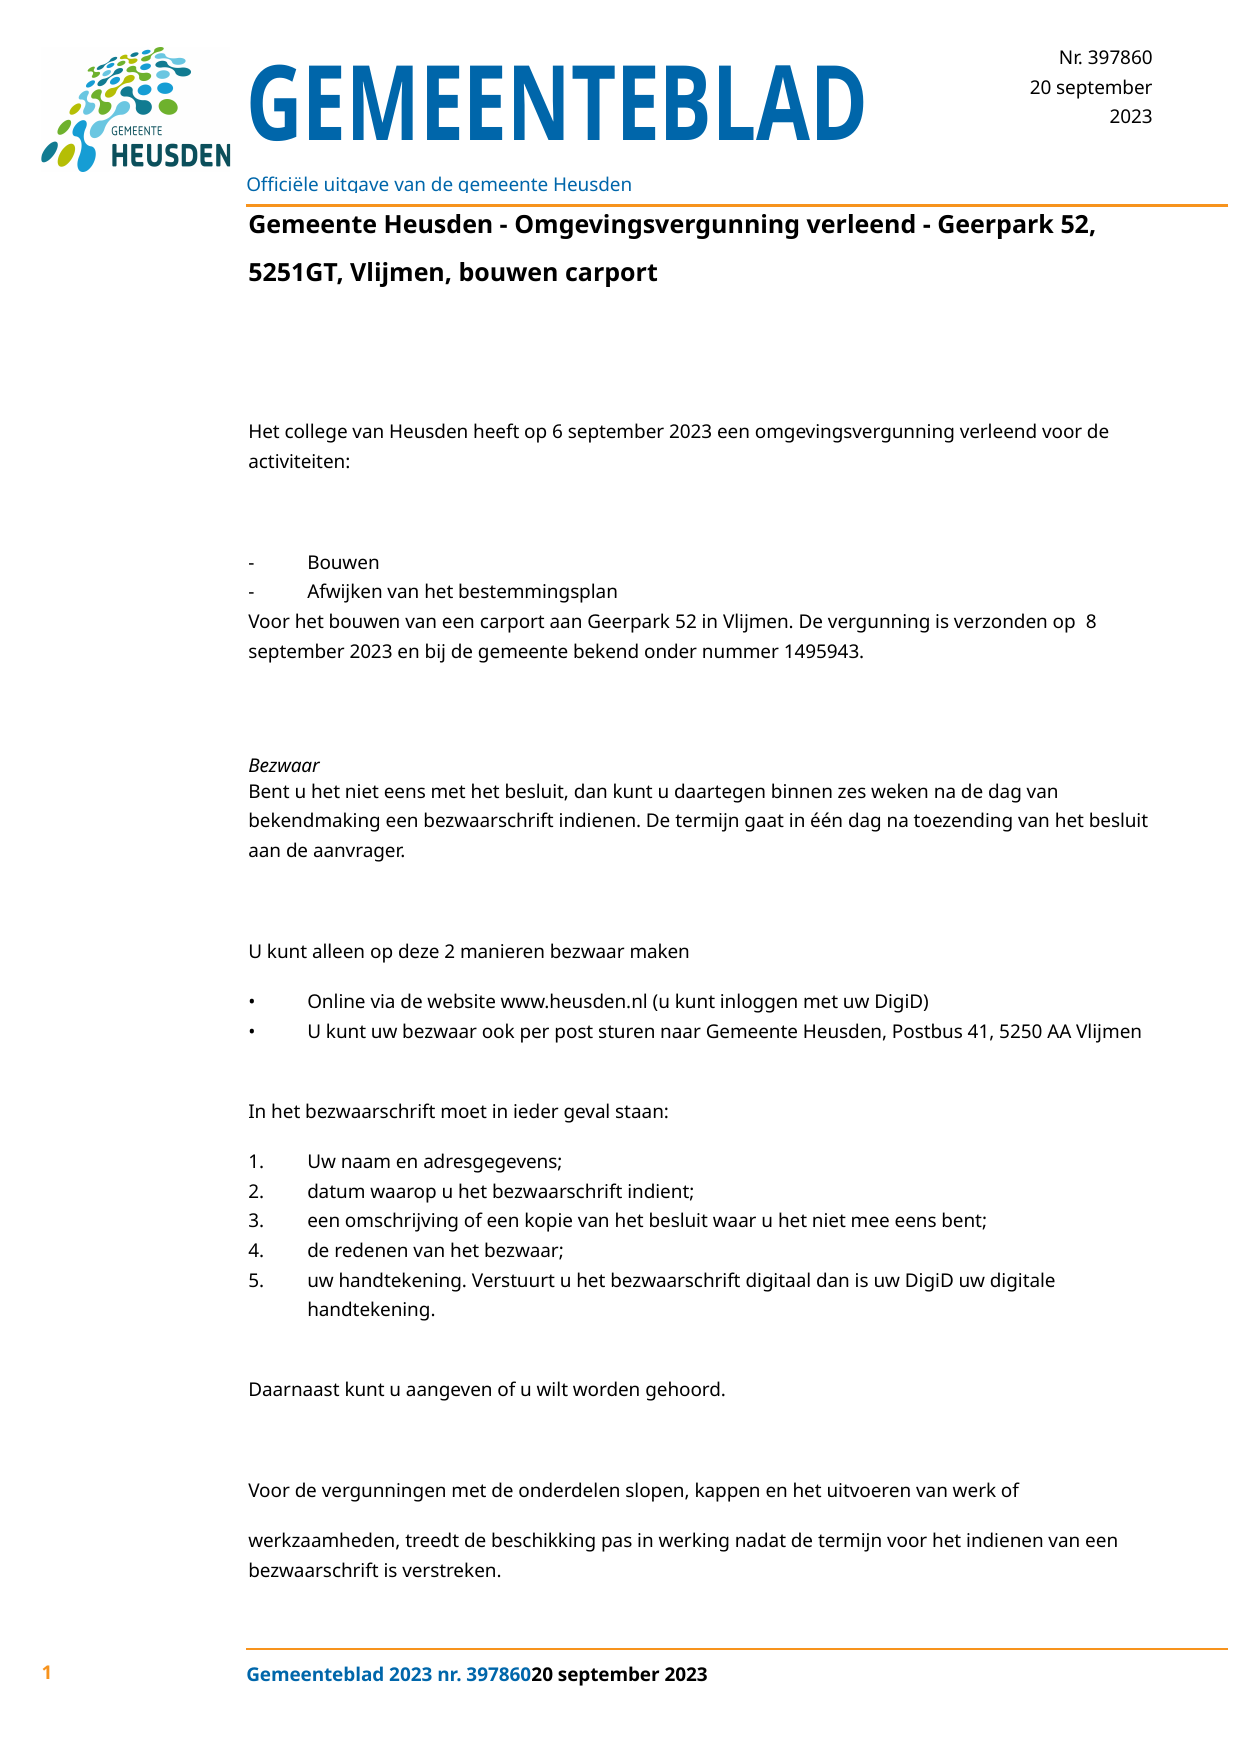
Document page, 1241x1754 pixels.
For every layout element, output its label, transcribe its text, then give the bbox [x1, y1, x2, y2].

text Voor het bouwen van een carport aan Geerpark 52 in Vlijmen. De vergunning is verzonden op 8 september 2023 en bij de gemeente bekend onder nummer 1495943. [248, 608, 1152, 664]
text In het bezwaarschrift moet in ieder geval staan: [248, 1098, 1152, 1124]
list U kunt uw bezwaar ook per post sturen naar Gemeente Heusden, Postbus 41, 5250 AA Vlijmen [248, 1018, 1152, 1044]
text Bent u het niet eens met het besluit, dan kunt u daartegen binnen zes weken na de dag van bekendmaking een bezwaarschrift indienen. De termijn gaat in één dag na toezending van het besluit aan de aanvrager. [248, 778, 1152, 863]
list de redenen van het bezwaar; [248, 1237, 1152, 1263]
list Uw naam en adresgegevens; [248, 1148, 1152, 1174]
text Gemeente Heusden - Omgevingsvergunning verleend - Geerpark 52, 5251GT, Vlijmen, bouwen carport [248, 207, 1152, 288]
picture [41, 47, 231, 172]
list Bouwen [248, 549, 1152, 575]
list datum waarop u het bezwaarschrift indient; [248, 1178, 1152, 1204]
list een omschrijving of een kopie van het besluit waar u het niet mee eens bent; [248, 1208, 1152, 1233]
list uw handtekening. Verstuurt u het bezwaarschrift digitaal dan is uw DigiD uw digitale handtekening. [248, 1267, 1152, 1322]
text werkzaamheden, treedt de beschikking pas in werking nadat de termijn voor het indienen van een bezwaarschrift is verstreken. [248, 1528, 1152, 1583]
text Voor de vergunningen met de onderdelen slopen, kappen en het uitvoeren van werk of [248, 1477, 1152, 1503]
text U kunt alleen op deze 2 manieren bezwaar maken [248, 938, 1152, 964]
list Online via de website www.heusden.nl (u kunt inloggen met uw DigiD) [248, 988, 1152, 1014]
text Het college van Heusden heeft op 6 september 2023 een omgevingsvergunning verleend voor de activiteiten: [248, 419, 1152, 474]
list Afwijken van het bestemmingsplan [248, 579, 1152, 604]
text Daarnaast kunt u aangeven of u wilt worden gehoord. [248, 1376, 1152, 1402]
text Bezwaar [248, 752, 1152, 778]
